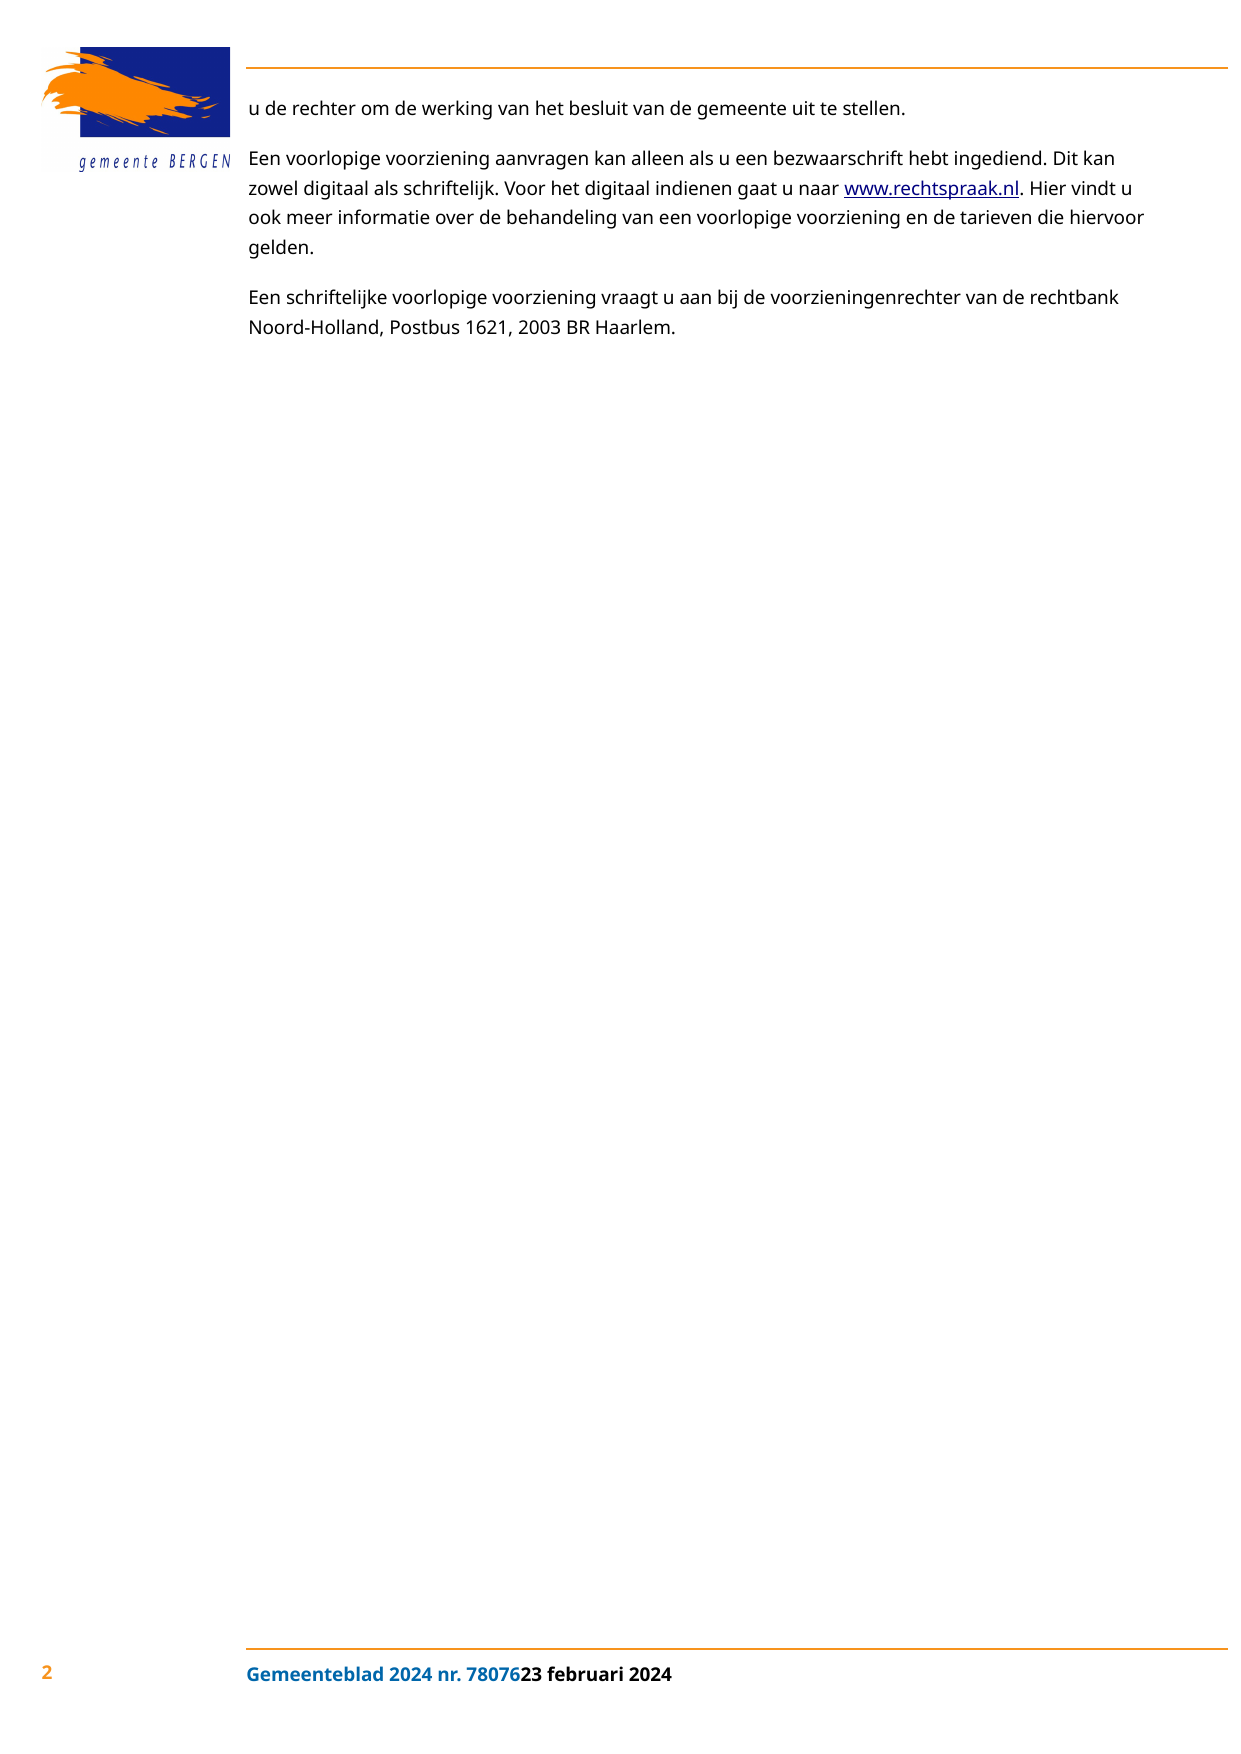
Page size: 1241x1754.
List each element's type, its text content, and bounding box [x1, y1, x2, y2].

text u de rechter om de werking van het besluit van de gemeente uit te stellen. [248, 95, 1152, 121]
text Een schriftelijke voorlopige voorziening vraagt u aan bij de voorzieningenrechter van de rechtbank Noord-Holland, Postbus 1621, 2003 BR Haarlem. [248, 284, 1152, 340]
text Een voorlopige voorziening aanvragen kan alleen als u een bezwaarschrift hebt ingediend. Dit kan zowel digitaal als schriftelijk. Voor het digitaal indienen gaat u naar www.rechtspraak.nl. Hier vindt u ook meer informatie over de behandeling van een voorlopige voorziening en de tarieven die hiervoor gelden. [248, 145, 1152, 260]
picture [41, 47, 231, 172]
